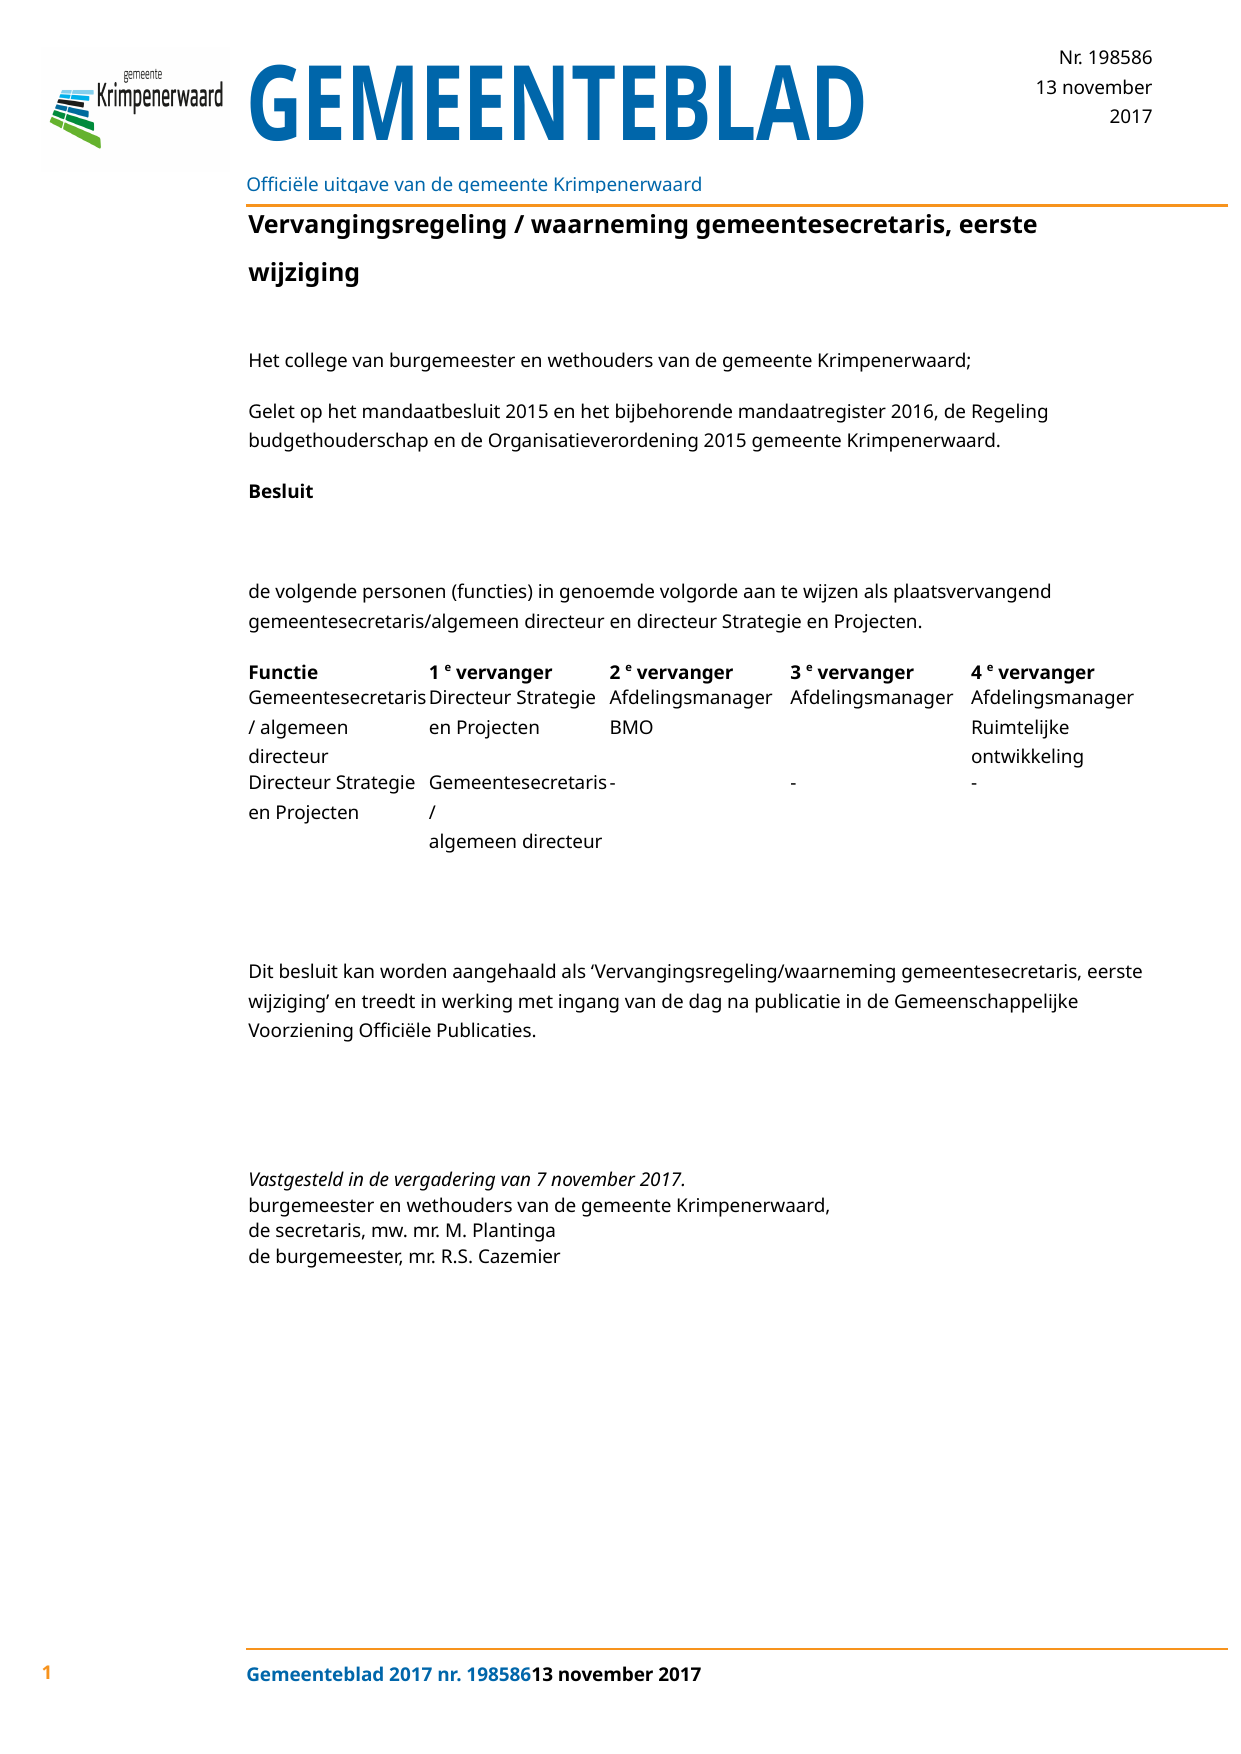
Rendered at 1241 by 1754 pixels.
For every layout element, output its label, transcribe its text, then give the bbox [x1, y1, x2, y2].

table_cell - [971, 770, 1152, 854]
text Vervangingsregeling / waarneming gemeentesecretaris, eerste wijziging [248, 207, 1152, 288]
text Het college van burgemeester en wethouders van de gemeente Krimpenerwaard; [248, 347, 1152, 373]
text de secretaris, mw. mr. M. Plantinga [248, 1218, 1152, 1243]
table_cell Afdelingsmanager Ruimtelijke ontwikkeling [971, 685, 1152, 769]
picture [41, 47, 231, 172]
table_header 3 e vervanger [790, 659, 971, 684]
table_cell - [790, 770, 971, 854]
text Vastgesteld in de vergadering van 7 november 2017. [248, 1166, 1152, 1192]
table_cell Afdelingsmanager BMO [609, 685, 790, 769]
text burgemeester en wethouders van de gemeente Krimpenerwaard, [248, 1192, 1152, 1218]
table_cell - [609, 770, 790, 854]
table_cell Gemeentesecretaris/ algemeen directeur [248, 685, 429, 769]
text Gelet op het mandaatbesluit 2015 en het bijbehorende mandaatregister 2016, de Regeling budgethouderschap en de Organisatieverordening 2015 gemeente Krimpenerwaard. [248, 398, 1152, 453]
text de burgemeester, mr. R.S. Cazemier [248, 1243, 1152, 1269]
table_header Functie [248, 659, 429, 684]
table_header 2 e vervanger [609, 659, 790, 684]
text de volgende personen (functies) in genoemde volgorde aan te wijzen als plaatsvervangend gemeentesecretaris/algemeen directeur en directeur Strategie en Projecten. [248, 579, 1152, 634]
table_cell Gemeentesecretaris/ algemeen directeur [429, 770, 609, 854]
text Dit besluit kan worden aangehaald als ‘Vervangingsregeling/waarneming gemeentesecretaris, eerste wijziging’ en treedt in werking met ingang van de dag na publicatie in de Gemeenschappelijke Voorziening Officiële Publicaties. [248, 958, 1152, 1043]
table_cell Directeur Strategie en Projecten [429, 685, 609, 769]
table_header 1 e vervanger [429, 659, 609, 684]
table_cell Directeur Strategie en Projecten [248, 770, 429, 854]
table_header 4 e vervanger [971, 659, 1152, 684]
text Besluit [248, 478, 1152, 504]
table_cell Afdelingsmanager [790, 685, 971, 769]
